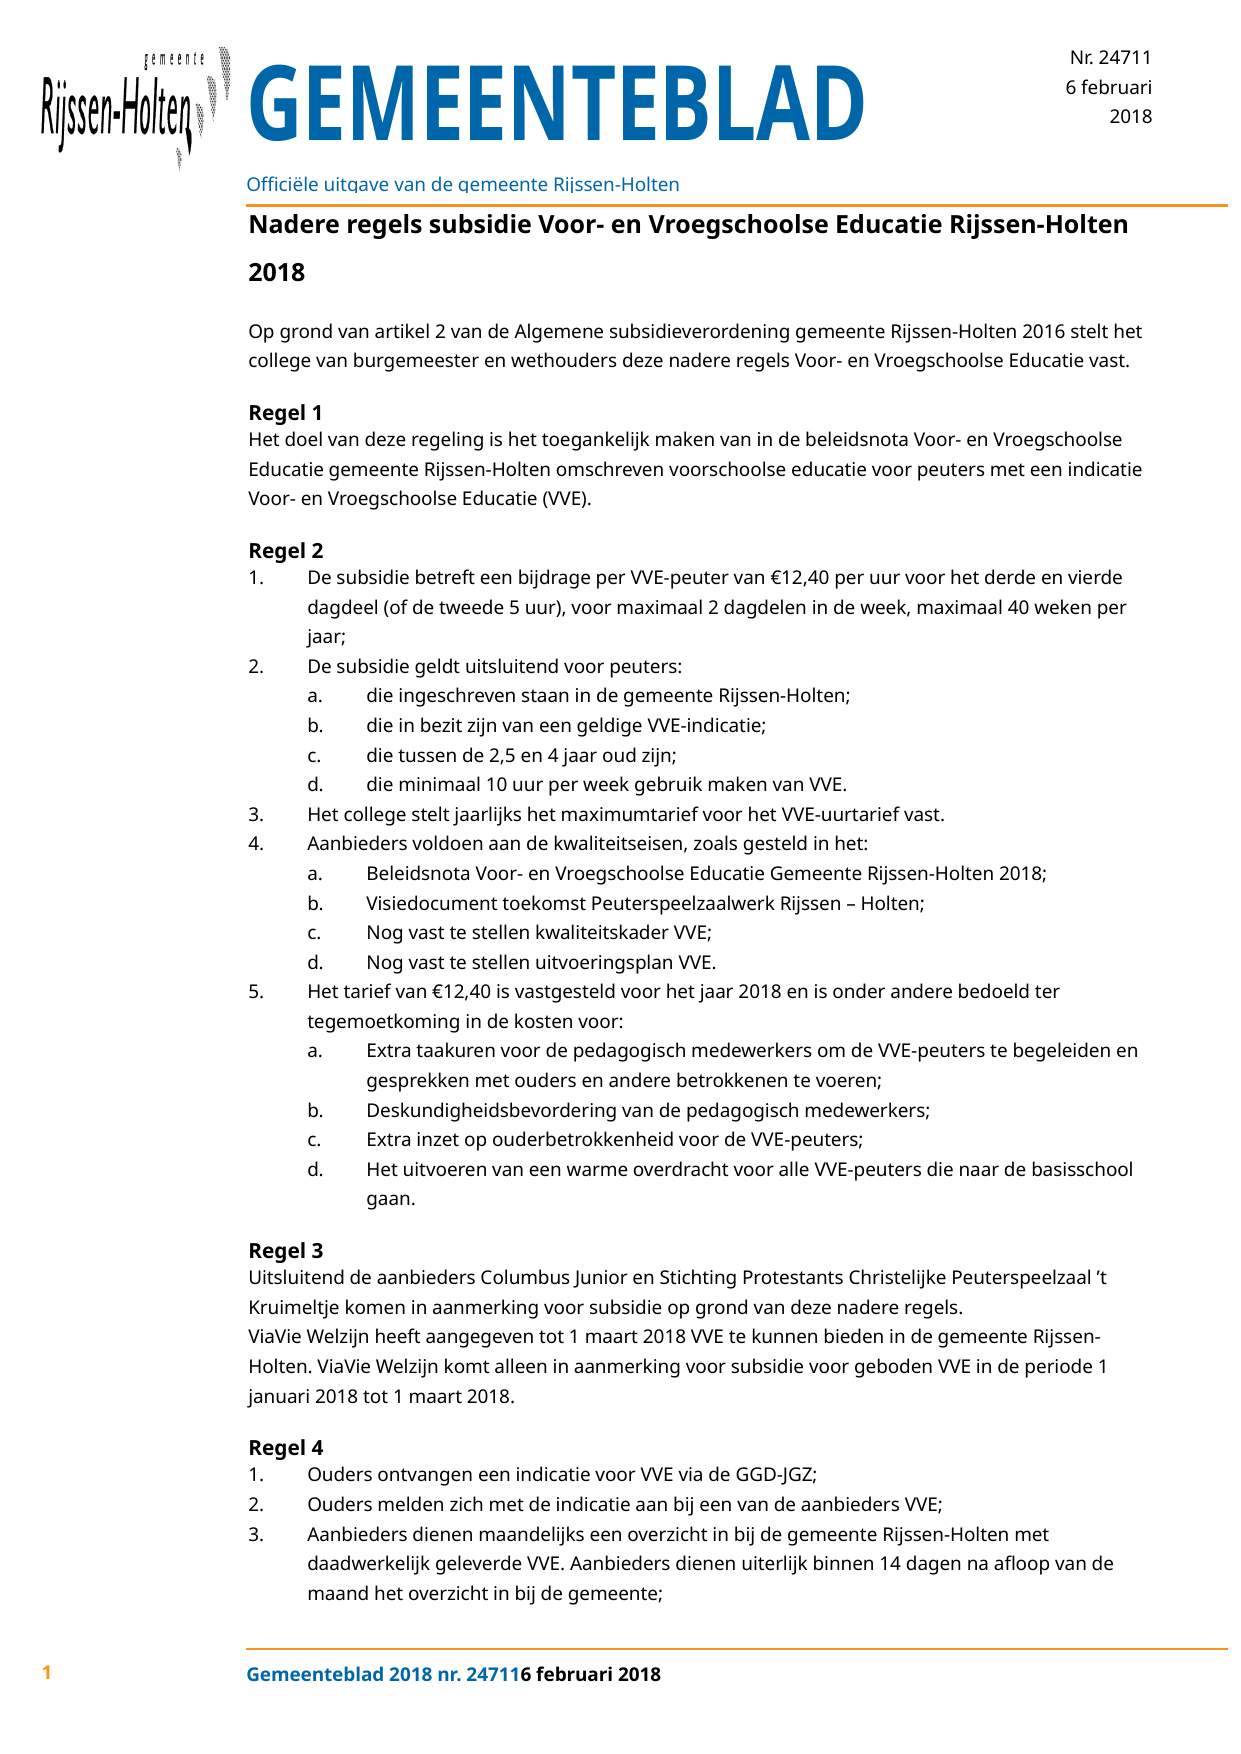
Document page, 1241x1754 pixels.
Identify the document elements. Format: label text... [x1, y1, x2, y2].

text Op grond van artikel 2 van de Algemene subsidieverordening gemeente Rijssen-Holten 2016 stelt het college van burgemeester en wethouders deze nadere regels Voor- en Vroegschoolse Educatie vast. [248, 318, 1152, 373]
list Extra taakuren voor de pedagogisch medewerkers om de VVE-peuters te begeleiden en gesprekken met ouders en andere betrokkenen te voeren; [307, 1038, 1152, 1093]
text ViaVie Welzijn heeft aangegeven tot 1 maart 2018 VVE te kunnen bieden in de gemeente Rijssen-Holten. ViaVie Welzijn komt alleen in aanmerking voor subsidie voor geboden VVE in de periode 1 januari 2018 tot 1 maart 2018. [248, 1324, 1152, 1408]
list Beleidsnota Voor- en Vroegschoolse Educatie Gemeente Rijssen-Holten 2018; [307, 860, 1152, 886]
text Regel 4 [248, 1433, 1152, 1462]
list Nog vast te stellen kwaliteitskader VVE; [307, 919, 1152, 945]
list Ouders ontvangen een indicatie voor VVE via de GGD-JGZ; [248, 1462, 1152, 1487]
text Het doel van deze regeling is het toegankelijk maken van in de beleidsnota Voor- en Vroegschoolse Educatie gemeente Rijssen-Holten omschreven voorschoolse educatie voor peuters met een indicatie Voor- en Vroegschoolse Educatie (VVE). [248, 426, 1152, 511]
text Regel 3 [248, 1236, 1152, 1264]
list Het college stelt jaarlijks het maximumtarief voor het VVE-uurtarief vast. [248, 801, 1152, 827]
text Uitsluitend de aanbieders Columbus Junior en Stichting Protestants Christelijke Peuterspeelzaal ’t Kruimeltje komen in aanmerking voor subsidie op grond van deze nadere regels. [248, 1264, 1152, 1320]
list die in bezit zijn van een geldige VVE-indicatie; [307, 712, 1152, 738]
list Deskundigheidsbevordering van de pedagogisch medewerkers; [307, 1097, 1152, 1123]
list De subsidie betreft een bijdrage per VVE-peuter van €12,40 per uur voor het derde en vierde dagdeel (of de tweede 5 uur), voor maximaal 2 dagdelen in de week, maximaal 40 weken per jaar; [248, 564, 1152, 649]
list Aanbieders voldoen aan de kwaliteitseisen, zoals gesteld in het: [248, 831, 1152, 856]
list Het tarief van €12,40 is vastgesteld voor het jaar 2018 en is onder andere bedoeld ter tegemoetkoming in de kosten voor: [248, 978, 1152, 1034]
list Aanbieders dienen maandelijks een overzicht in bij de gemeente Rijssen-Holten met daadwerkelijk geleverde VVE. Aanbieders dienen uiterlijk binnen 14 dagen na afloop van de maand het overzicht in bij de gemeente; [248, 1521, 1152, 1606]
list die tussen de 2,5 en 4 jaar oud zijn; [307, 742, 1152, 768]
list Visiedocument toekomst Peuterspeelzaalwerk Rijssen – Holten; [307, 890, 1152, 916]
list Het uitvoeren van een warme overdracht voor alle VVE-peuters die naar de basisschool gaan. [307, 1156, 1152, 1211]
text Regel 1 [248, 398, 1152, 426]
list die minimaal 10 uur per week gebruik maken van VVE. [307, 771, 1152, 797]
text Regel 2 [248, 536, 1152, 564]
list Extra inzet op ouderbetrokkenheid voor de VVE-peuters; [307, 1126, 1152, 1152]
list die ingeschreven staan in de gemeente Rijssen-Holten; [307, 683, 1152, 708]
list Nog vast te stellen uitvoeringsplan VVE. [307, 949, 1152, 975]
list De subsidie geldt uitsluitend voor peuters: [248, 653, 1152, 679]
text Nadere regels subsidie Voor- en Vroegschoolse Educatie Rijssen-Holten 2018 [248, 207, 1152, 288]
list Ouders melden zich met de indicatie aan bij een van de aanbieders VVE; [248, 1491, 1152, 1517]
picture [41, 47, 231, 172]
